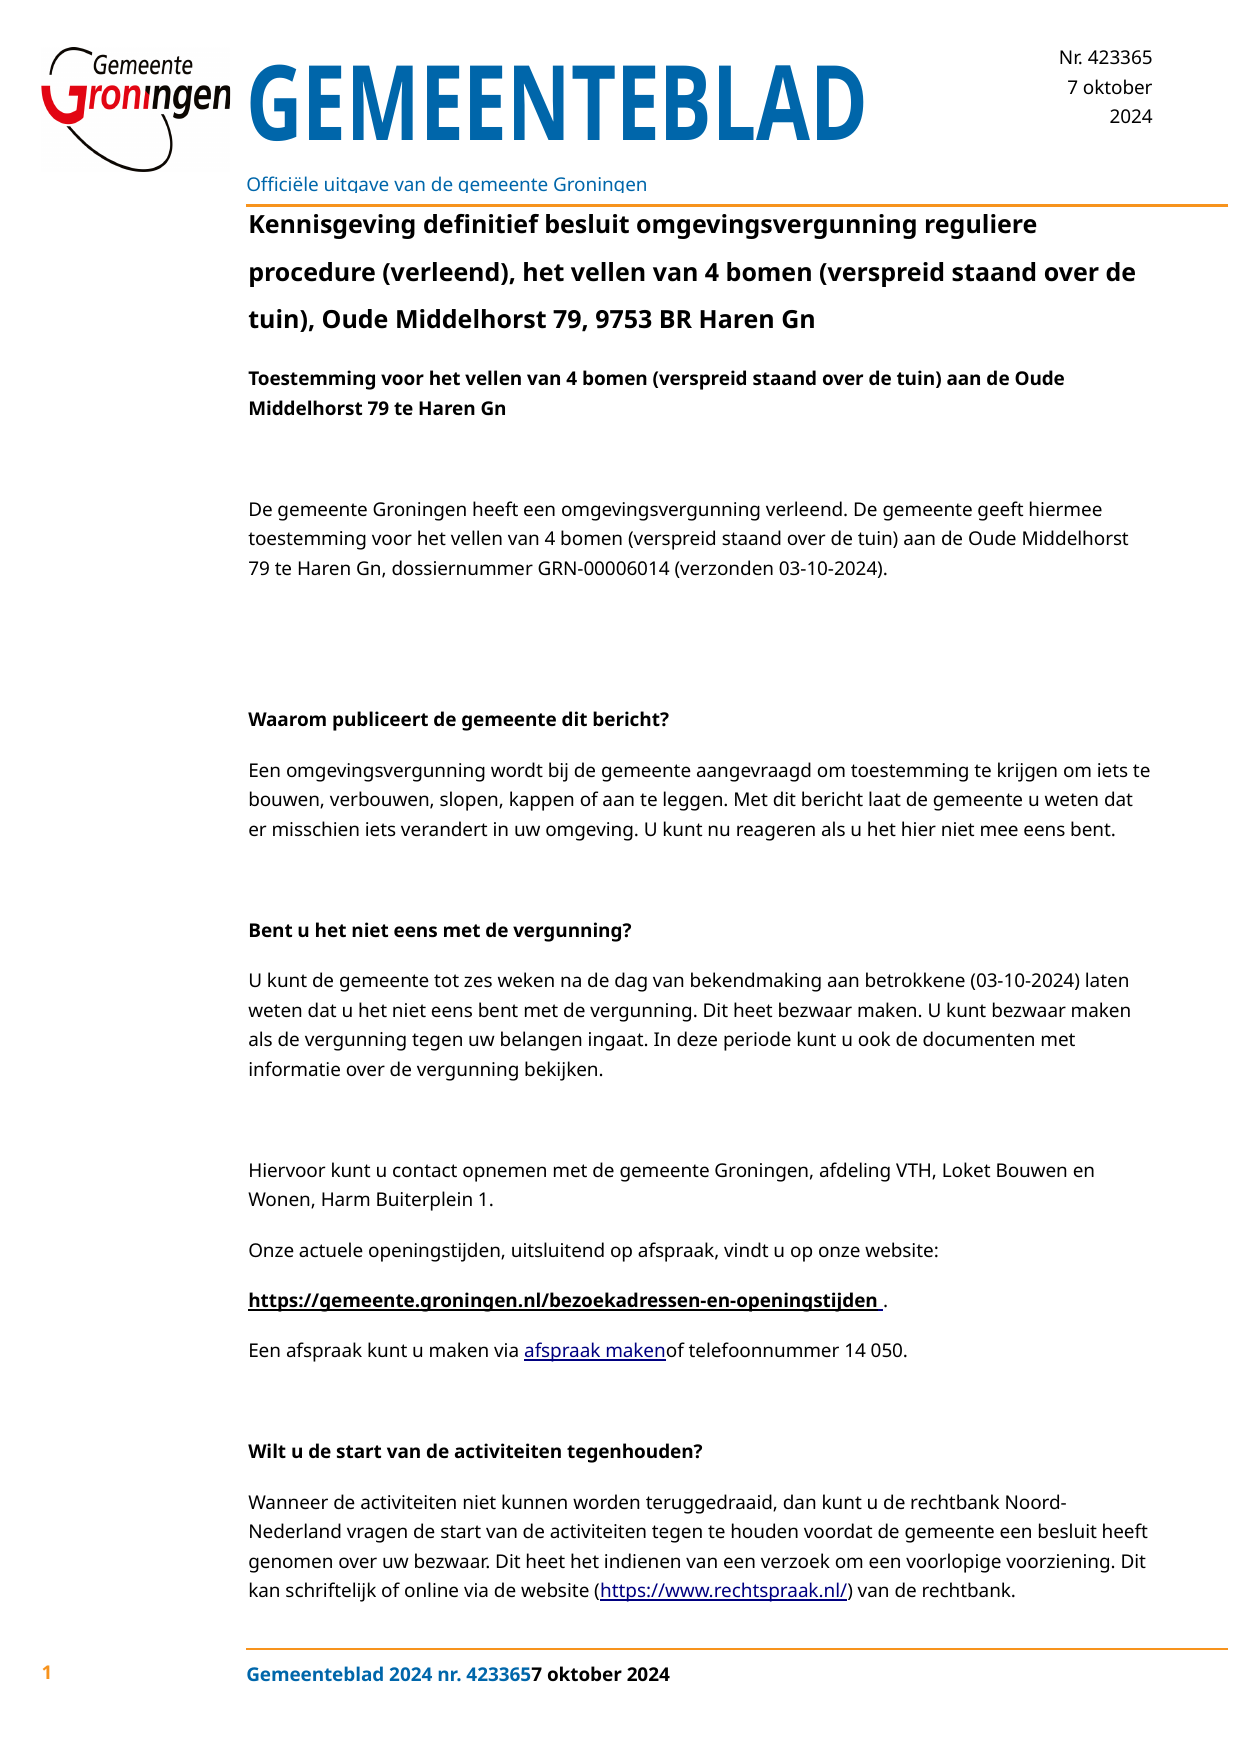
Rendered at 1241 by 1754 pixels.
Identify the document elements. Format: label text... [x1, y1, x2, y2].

picture [41, 47, 231, 172]
text De gemeente Groningen heeft een omgevingsvergunning verleend. De gemeente geeft hiermee toestemming voor het vellen van 4 bomen (verspreid staand over de tuin) aan de Oude Middelhorst 79 te Haren Gn, dossiernummer GRN-00006014 (verzonden 03-10-2024). [248, 496, 1152, 581]
text Waarom publiceert de gemeente dit bericht? [248, 706, 1152, 732]
text Wilt u de start van de activiteiten tegenhouden? [248, 1438, 1152, 1464]
text https://gemeente.groningen.nl/bezoekadressen-en-openingstijden . [248, 1287, 1152, 1313]
text Hiervoor kunt u contact opnemen met de gemeente Groningen, afdeling VTH, Loket Bouwen en Wonen, Harm Buiterplein 1. [248, 1157, 1152, 1212]
text Bent u het niet eens met de vergunning? [248, 917, 1152, 942]
text Wanneer de activiteiten niet kunnen worden teruggedraaid, dan kunt u de rechtbank Noord-Nederland vragen de start van de activiteiten tegen te houden voordat de gemeente een besluit heeft genomen over uw bezwaar. Dit heet het indienen van een verzoek om een voorlopige voorziening. Dit kan schriftelijk of online via de website (https://www.rechtspraak.nl/) van de rechtbank. [248, 1489, 1152, 1603]
text U kunt de gemeente tot zes weken na de dag van bekendmaking aan betrokkene (03-10-2024) laten weten dat u het niet eens bent met de vergunning. Dit heet bezwaar maken. U kunt bezwaar maken als de vergunning tegen uw belangen ingaat. In deze periode kunt u ook de documenten met informatie over de vergunning bekijken. [248, 967, 1152, 1082]
text Een omgevingsvergunning wordt bij de gemeente aangevraagd om toestemming te krijgen om iets te bouwen, verbouwen, slopen, kappen of aan te leggen. Met dit bericht laat de gemeente u weten dat er misschien iets verandert in uw omgeving. U kunt nu reageren als u het hier niet mee eens bent. [248, 757, 1152, 842]
text Toestemming voor het vellen van 4 bomen (verspreid staand over de tuin) aan de Oude Middelhorst 79 te Haren Gn [248, 366, 1152, 421]
text Een afspraak kunt u maken via afspraak makenof telefoonnummer 14 050. [248, 1338, 1152, 1363]
text Onze actuele openingstijden, uitsluitend op afspraak, vindt u op onze website: [248, 1237, 1152, 1262]
text Kennisgeving definitief besluit omgevingsvergunning reguliere procedure (verleend), het vellen van 4 bomen (verspreid staand over de tuin), Oude Middelhorst 79, 9753 BR Haren Gn [248, 207, 1152, 336]
